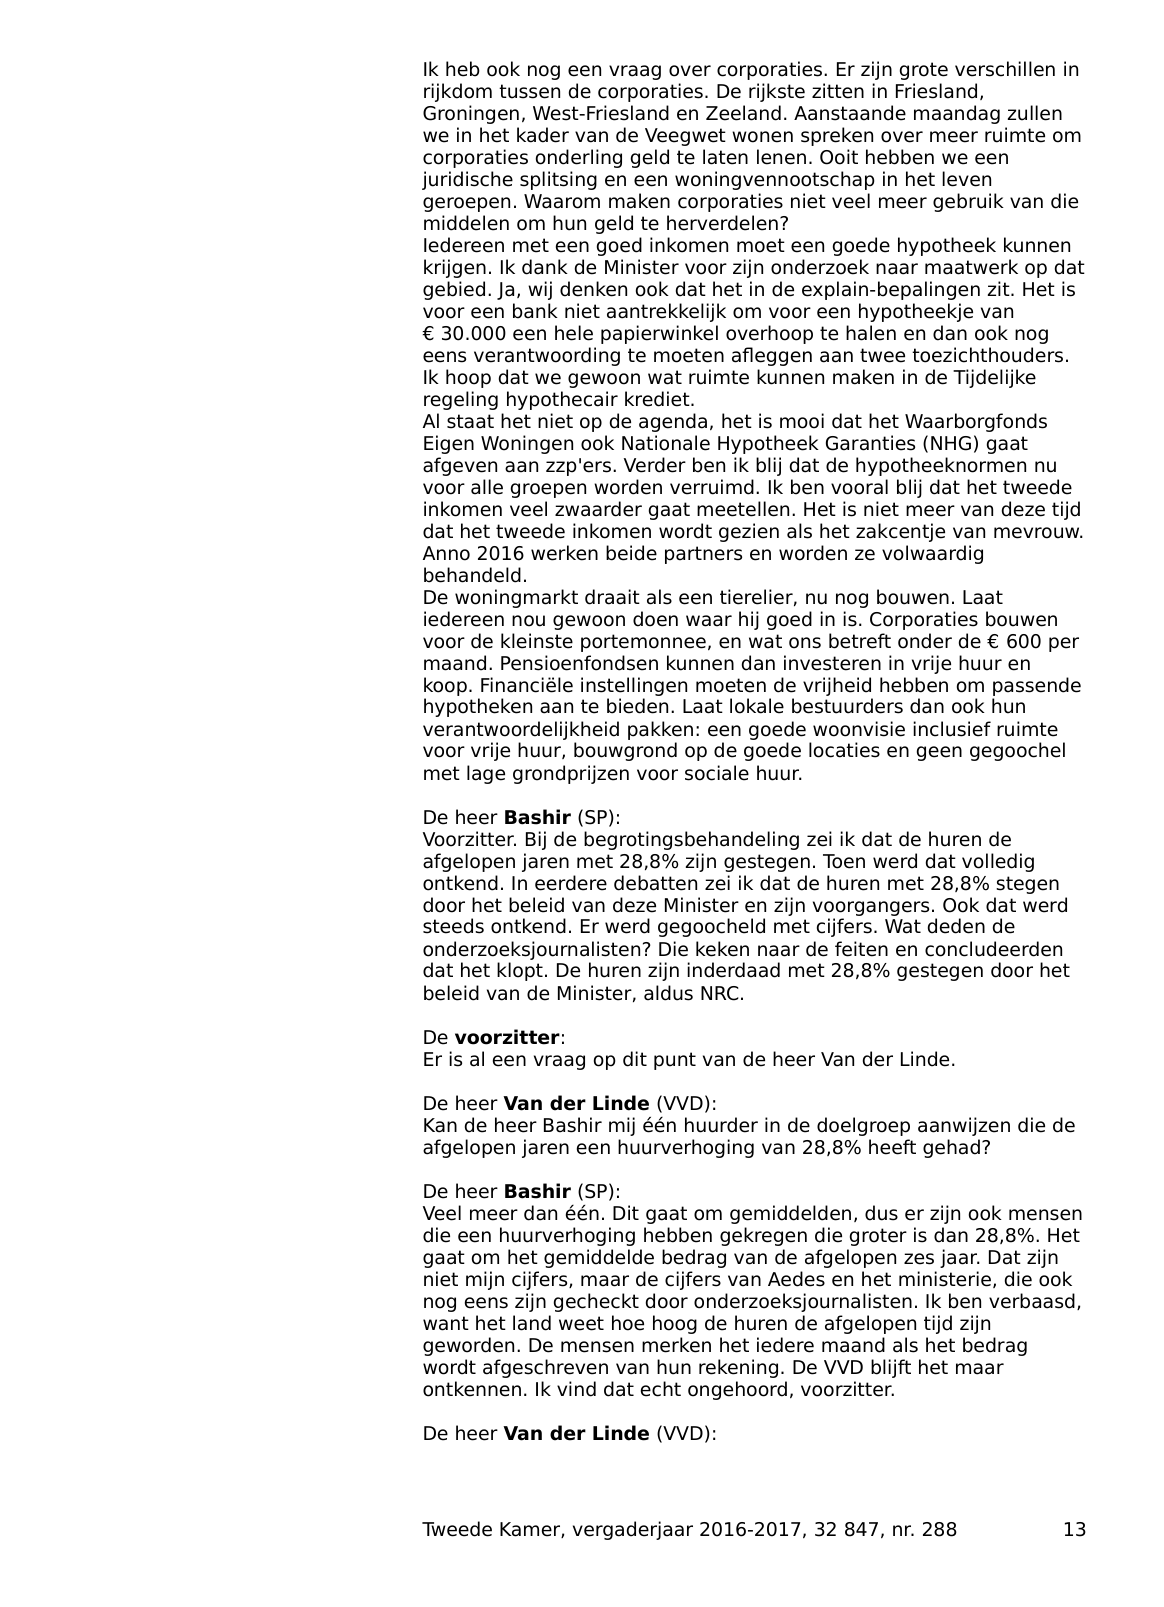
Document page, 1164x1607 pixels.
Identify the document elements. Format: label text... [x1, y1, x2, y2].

text De heer Van der Linde (VVD): [422, 1093, 1087, 1115]
text Iedereen met een goed inkomen moet een goede hypotheek kunnen krijgen. Ik dank de Minister voor zijn onderzoek naar maatwerk op dat gebied. Ja, wij denken ook dat het in de explain-bepalingen zit. Het is voor een bank niet aantrekkelijk om voor een hypotheekje van € 30.000 een hele papierwinkel overhoop te halen en dan ook nog eens verantwoording te moeten afleggen aan twee toezichthouders. Ik hoop dat we gewoon wat ruimte kunnen maken in de Tijdelijke regeling hypothecair krediet. [422, 235, 1087, 411]
text De woningmarkt draait als een tierelier, nu nog bouwen. Laat iedereen nou gewoon doen waar hij goed in is. Corporaties bouwen voor de kleinste portemonnee, en wat ons betreft onder de € 600 per maand. Pensioenfondsen kunnen dan investeren in vrije huur en koop. Financiële instellingen moeten de vrijheid hebben om passende hypotheken aan te bieden. Laat lokale bestuurders dan ook hun verantwoordelijkheid pakken: een goede woonvisie inclusief ruimte voor vrije huur, bouwgrond op de goede locaties en geen gegoochel met lage grondprijzen voor sociale huur. [422, 587, 1087, 784]
text Ik heb ook nog een vraag over corporaties. Er zijn grote verschillen in rijkdom tussen de corporaties. De rijkste zitten in Friesland, Groningen, West-Friesland en Zeeland. Aanstaande maandag zullen we in het kader van de Veegwet wonen spreken over meer ruimte om corporaties onderling geld te laten lenen. Ooit hebben we een juridische splitsing en een woningvennootschap in het leven geroepen. Waarom maken corporaties niet veel meer gebruik van die middelen om hun geld te herverdelen? [422, 59, 1087, 235]
text De heer Bashir (SP): [422, 1181, 1087, 1203]
text Veel meer dan één. Dit gaat om gemiddelden, dus er zijn ook mensen die een huurverhoging hebben gekregen die groter is dan 28,8%. Het gaat om het gemiddelde bedrag van de afgelopen zes jaar. Dat zijn niet mijn cijfers, maar de cijfers van Aedes en het ministerie, die ook nog eens zijn gecheckt door onderzoeksjournalisten. Ik ben verbaasd, want het land weet hoe hoog de huren de afgelopen tijd zijn geworden. De mensen merken het iedere maand als het bedrag wordt afgeschreven van hun rekening. De VVD blijft het maar ontkennen. Ik vind dat echt ongehoord, voorzitter. [422, 1203, 1087, 1401]
text Kan de heer Bashir mij één huurder in de doelgroep aanwijzen die de afgelopen jaren een huurverhoging van 28,8% heeft gehad? [422, 1115, 1087, 1159]
text De heer Van der Linde (VVD): [422, 1423, 1087, 1445]
text Al staat het niet op de agenda, het is mooi dat het Waarborgfonds Eigen Woningen ook Nationale Hypotheek Garanties (NHG) gaat afgeven aan zzp'ers. Verder ben ik blij dat de hypotheeknormen nu voor alle groepen worden verruimd. Ik ben vooral blij dat het tweede inkomen veel zwaarder gaat meetellen. Het is niet meer van deze tijd dat het tweede inkomen wordt gezien als het zakcentje van mevrouw. Anno 2016 werken beide partners en worden ze volwaardig behandeld. [422, 411, 1087, 587]
text De voorzitter: [422, 1027, 1087, 1048]
text Er is al een vraag op dit punt van de heer Van der Linde. [422, 1048, 1087, 1071]
text Voorzitter. Bij de begrotingsbehandeling zei ik dat de huren de afgelopen jaren met 28,8% zijn gestegen. Toen werd dat volledig ontkend. In eerdere debatten zei ik dat de huren met 28,8% stegen door het beleid van deze Minister en zijn voorgangers. Ook dat werd steeds ontkend. Er werd gegoocheld met cijfers. Wat deden de onderzoeksjournalisten? Die keken naar de feiten en concludeerden dat het klopt. De huren zijn inderdaad met 28,8% gestegen door het beleid van de Minister, aldus NRC. [422, 828, 1087, 1004]
text De heer Bashir (SP): [422, 807, 1087, 828]
